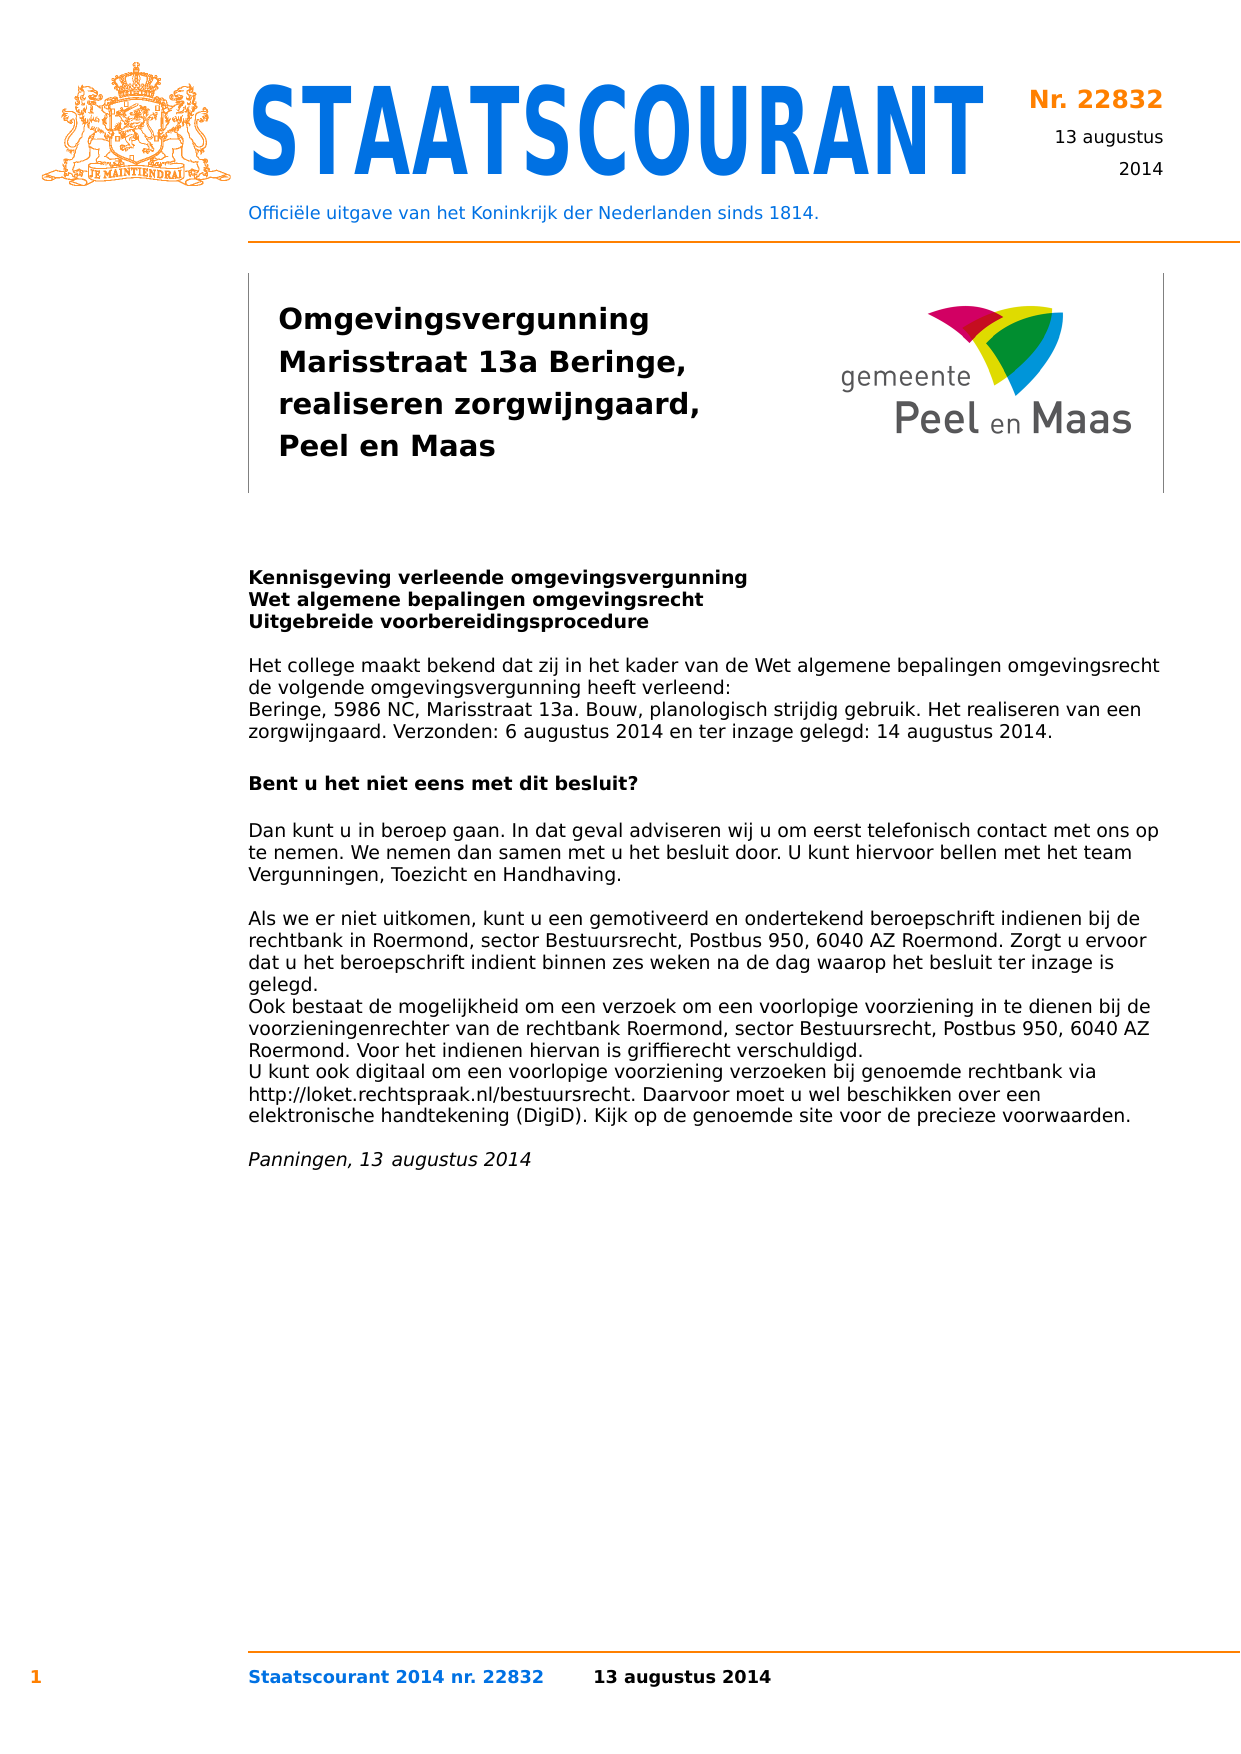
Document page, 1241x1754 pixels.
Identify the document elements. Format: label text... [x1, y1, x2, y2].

table_cell Officiële uitgave van het Koninkrijk der Nederlanden sinds 1814. [248, 203, 1240, 241]
text Wet algemene bepalingen omgevingsrecht [248, 589, 1163, 611]
text Kennisgeving verleende omgevingsvergunning [248, 567, 1163, 589]
table_cell 2014 [998, 153, 1240, 203]
text Beringe, 5986 NC, Marisstraat 13a. Bouw, planologisch strijdig gebruik. Het realiseren van een zorgwijngaard. Verzonden: 6 augustus 2014 en ter inzage gelegd: 14 augustus 2014. [248, 699, 1163, 743]
table_header Nr. 22832 [998, 62, 1240, 121]
text Dan kunt u in beroep gaan. In dat geval adviseren wij u om eerst telefonisch contact met ons op te nemen. We nemen dan samen met u het besluit door. U kunt hiervoor bellen met het team Vergunningen, Toezicht en Handhaving. [248, 820, 1163, 886]
text Als we er niet uitkomen, kunt u een gemotiveerd en ondertekend beroepschrift indienen bij de rechtbank in Roermond, sector Bestuursrecht, Postbus 950, 6040 AZ Roermond. Zorgt u ervoor dat u het beroepschrift indient binnen zes weken na de dag waarop het besluit ter inzage is gelegd. [248, 908, 1163, 996]
table_cell 13 augustus [998, 121, 1240, 153]
text Het college maakt bekend dat zij in het kader van de Wet algemene bepalingen omgevingsrecht de volgende omgevingsvergunning heeft verleend: [248, 655, 1163, 699]
subtitle Bent u het niet eens met dit besluit? [248, 773, 1163, 795]
table_header STAATSCOURANT [248, 62, 998, 203]
text Uitgebreide voorbereidingsprocedure [248, 611, 1163, 633]
text Panningen, 13 augustus 2014 [248, 1149, 1163, 1171]
text U kunt ook digitaal om een voorlopige voorziening verzoeken bij genoemde rechtbank via http://loket.rechtspraak.nl/bestuursrecht. Daarvoor moet u wel beschikken over een elektronische handtekening (DigiD). Kijk op de genoemde site voor de precieze voorwaarden. [248, 1061, 1163, 1127]
subtitle Omgevingsvergunning Marisstraat 13a Beringe, realiseren zorgwijngaard, Peel en Maas [249, 273, 1163, 493]
picture [41, 62, 231, 186]
table_header [25, 62, 248, 241]
text Ook bestaat de mogelijkheid om een verzoek om een voorlopige voorziening in te dienen bij de voorzieningenrechter van de rechtbank Roermond, sector Bestuursrecht, Postbus 950, 6040 AZ Roermond. Voor het indienen hiervan is griffierecht verschuldigd. [248, 996, 1163, 1061]
picture [838, 302, 1134, 439]
